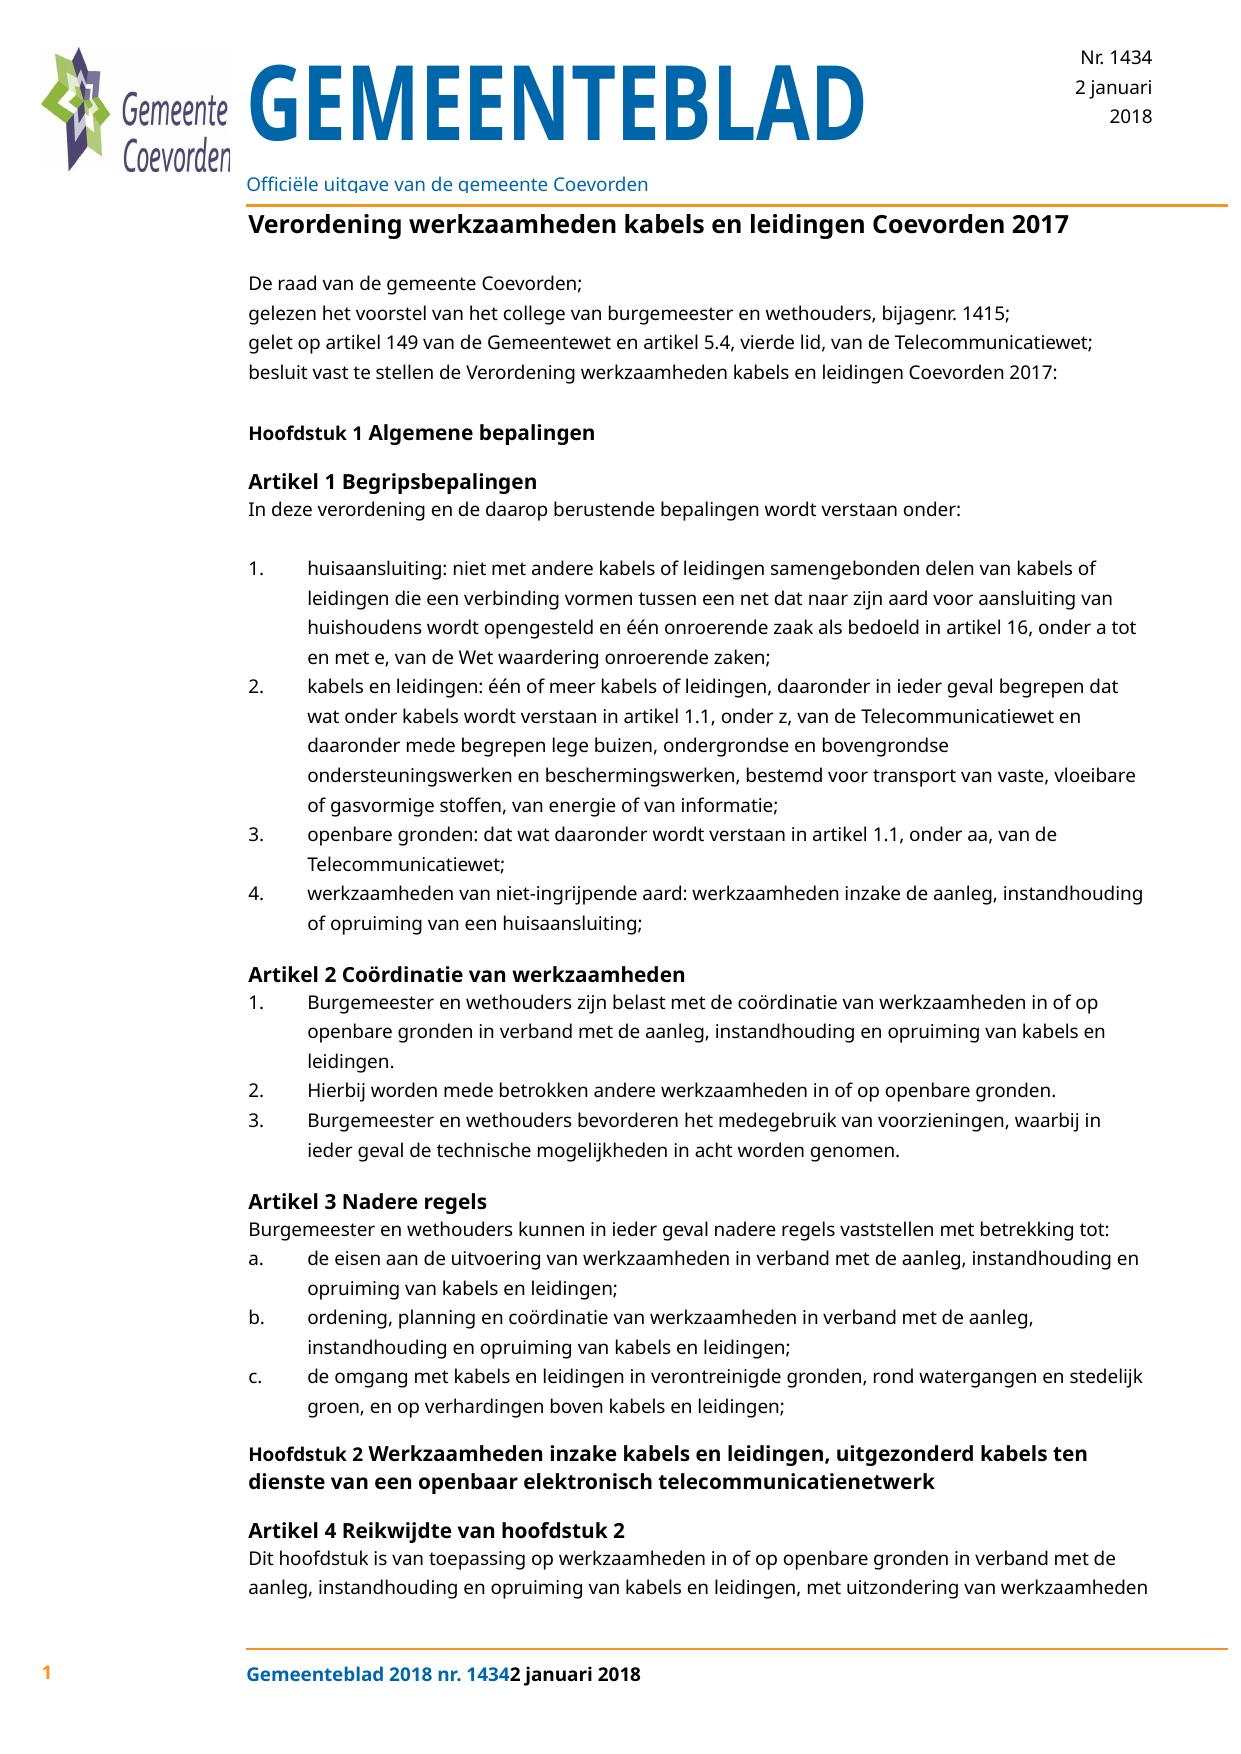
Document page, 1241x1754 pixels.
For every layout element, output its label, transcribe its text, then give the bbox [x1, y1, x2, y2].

text De raad van de gemeente Coevorden; [248, 270, 1152, 296]
list kabels en leidingen: één of meer kabels of leidingen, daaronder in ieder geval begrepen dat wat onder kabels wordt verstaan in artikel 1.1, onder z, van de Telecommunicatiewet en daaronder mede begrepen lege buizen, ondergrondse en bovengrondse ondersteuningswerken en beschermingswerken, bestemd voor transport van vaste, vloeibare of gasvormige stoffen, van energie of van informatie; [248, 673, 1152, 817]
list huisaansluiting: niet met andere kabels of leidingen samengebonden delen van kabels of leidingen die een verbinding vormen tussen een net dat naar zijn aard voor aansluiting van huishoudens wordt opengesteld en één onroerende zaak als bedoeld in artikel 16, onder a tot en met e, van de Wet waardering onroerende zaken; [248, 555, 1152, 669]
text Verordening werkzaamheden kabels en leidingen Coevorden 2017 [248, 207, 1152, 241]
text In deze verordening en de daarop berustende bepalingen wordt verstaan onder: [248, 496, 1152, 522]
text Artikel 2 Coördinatie van werkzaamheden [248, 961, 1152, 989]
list Burgemeester en wethouders zijn belast met de coördinatie van werkzaamheden in of op openbare gronden in verband met de aanleg, instandhouding en opruiming van kabels en leidingen. [248, 989, 1152, 1074]
list Hierbij worden mede betrokken andere werkzaamheden in of op openbare gronden. [248, 1078, 1152, 1103]
list ordening, planning en coördinatie van werkzaamheden in verband met de aanleg, instandhouding en opruiming van kabels en leidingen; [248, 1304, 1152, 1360]
text Hoofdstuk 2 Werkzaamheden inzake kabels en leidingen, uitgezonderd kabels ten dienste van een openbaar elektronisch telecommunicatienetwerk [248, 1439, 1152, 1496]
text gelezen het voorstel van het college van burgemeester en wethouders, bijagenr. 1415; [248, 300, 1152, 326]
text Artikel 1 Begripsbepalingen [248, 467, 1152, 496]
text Dit hoofdstuk is van toepassing op werkzaamheden in of op openbare gronden in verband met de aanleg, instandhouding en opruiming van kabels en leidingen, met uitzondering van werkzaamheden [248, 1545, 1152, 1600]
text Hoofdstuk 1 Algemene bepalingen [248, 418, 1152, 447]
text Artikel 4 Reikwijdte van hoofdstuk 2 [248, 1517, 1152, 1545]
text Artikel 3 Nadere regels [248, 1187, 1152, 1216]
text Burgemeester en wethouders kunnen in ieder geval nadere regels vaststellen met betrekking tot: [248, 1216, 1152, 1241]
text gelet op artikel 149 van de Gemeentewet en artikel 5.4, vierde lid, van de Telecommunicatiewet; [248, 329, 1152, 355]
list openbare gronden: dat wat daaronder wordt verstaan in artikel 1.1, onder aa, van de Telecommunicatiewet; [248, 821, 1152, 877]
list werkzaamheden van niet-ingrijpende aard: werkzaamheden inzake de aanleg, instandhouding of opruiming van een huisaansluiting; [248, 881, 1152, 936]
picture [41, 47, 231, 172]
text besluit vast te stellen de Verordening werkzaamheden kabels en leidingen Coevorden 2017: [248, 359, 1152, 385]
list de eisen aan de uitvoering van werkzaamheden in verband met de aanleg, instandhouding en opruiming van kabels en leidingen; [248, 1245, 1152, 1301]
list Burgemeester en wethouders bevorderen het medegebruik van voorzieningen, waarbij in ieder geval de technische mogelijkheden in acht worden genomen. [248, 1107, 1152, 1163]
list de omgang met kabels en leidingen in verontreinigde gronden, rond watergangen en stedelijk groen, en op verhardingen boven kabels en leidingen; [248, 1364, 1152, 1419]
